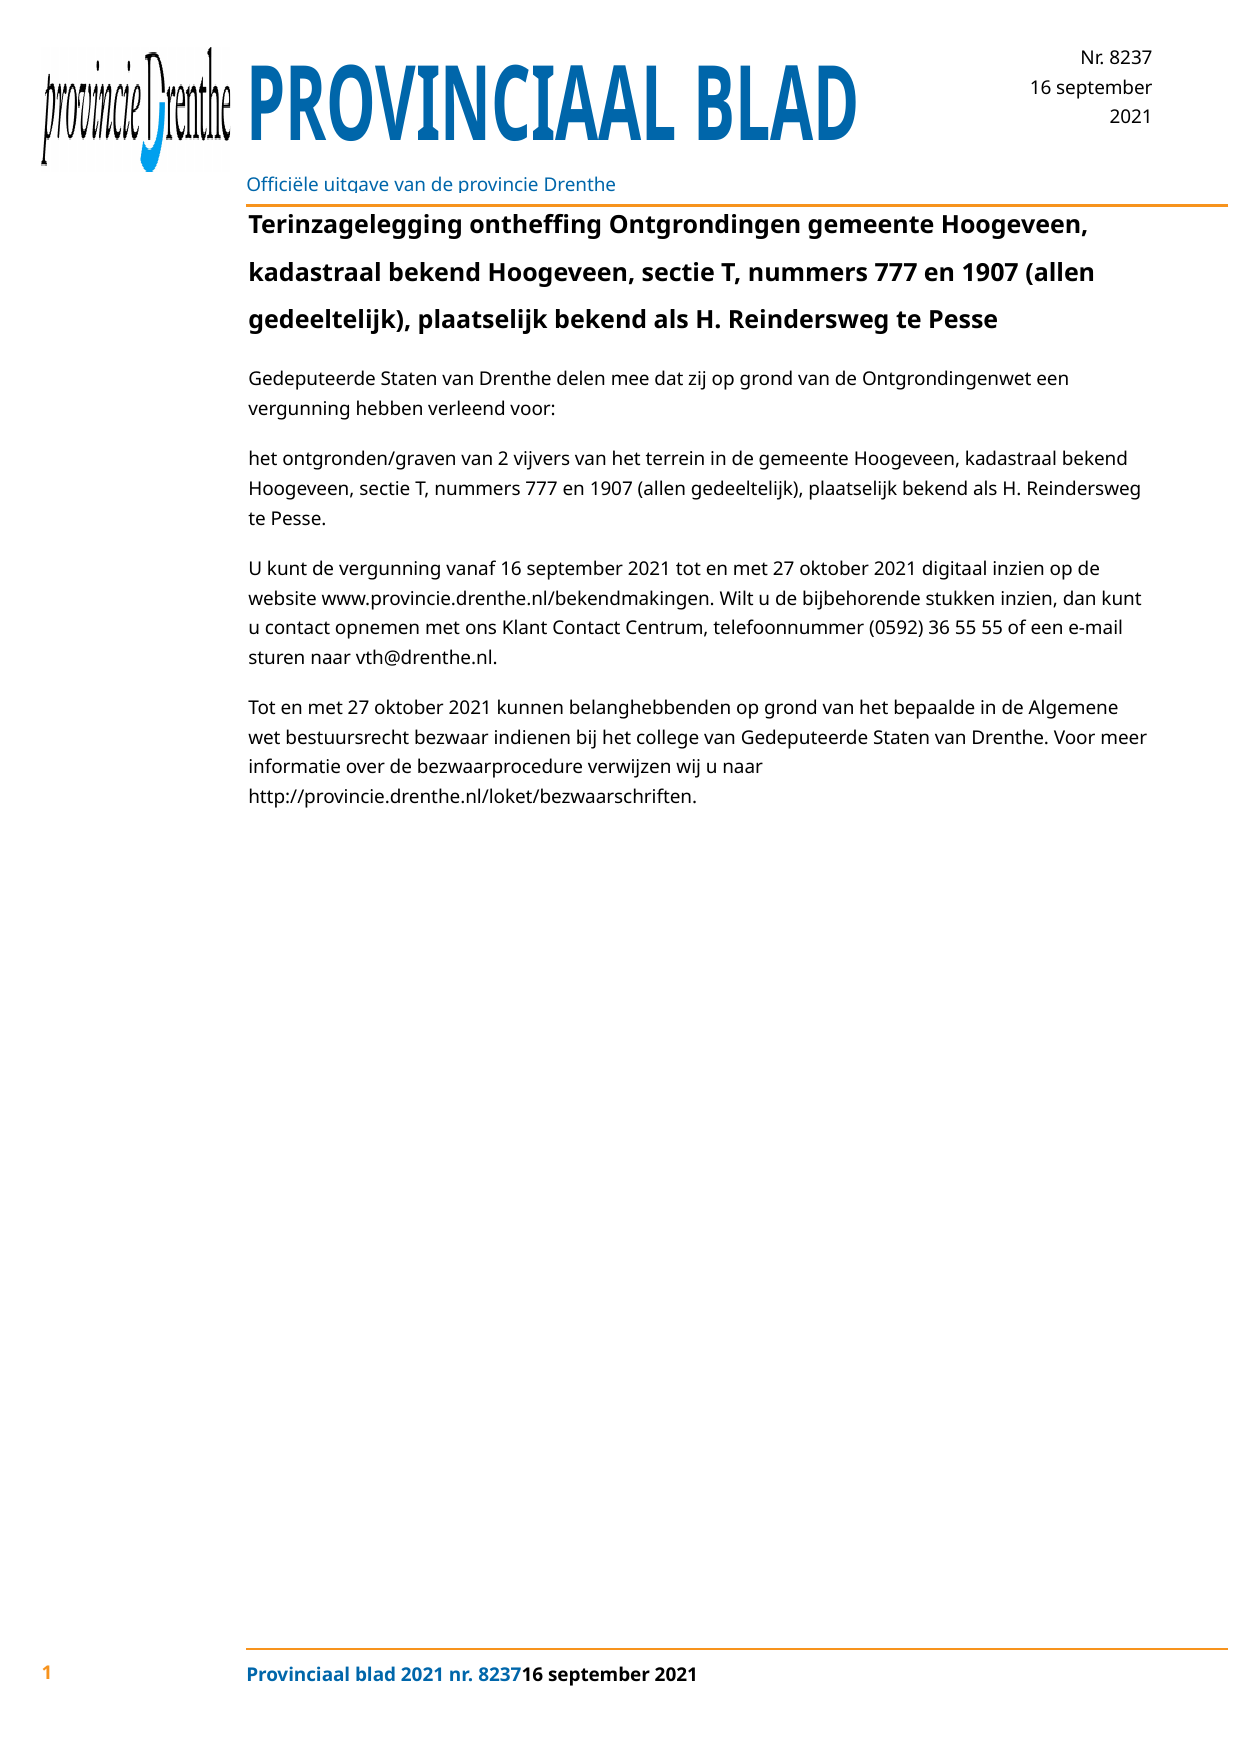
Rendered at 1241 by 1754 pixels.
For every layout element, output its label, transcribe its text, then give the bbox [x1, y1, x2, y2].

text U kunt de vergunning vanaf 16 september 2021 tot en met 27 oktober 2021 digitaal inzien op de website www.provincie.drenthe.nl/bekendmakingen. Wilt u de bijbehorende stukken inzien, dan kunt u contact opnemen met ons Klant Contact Centrum, telefoonnummer (0592) 36 55 55 of een e-mail sturen naar vth@drenthe.nl. [248, 555, 1152, 669]
text het ontgronden/graven van 2 vijvers van het terrein in de gemeente Hoogeveen, kadastraal bekend Hoogeveen, sectie T, nummers 777 en 1907 (allen gedeeltelijk), plaatselijk bekend als H. Reindersweg te Pesse. [248, 446, 1152, 530]
text Tot en met 27 oktober 2021 kunnen belanghebbenden op grond van het bepaalde in de Algemene wet bestuursrecht bezwaar indienen bij het college van Gedeputeerde Staten van Drenthe. Voor meer informatie over de bezwaarprocedure verwijzen wij u naar http://provincie.drenthe.nl/loket/bezwaarschriften. [248, 694, 1152, 809]
text Gedeputeerde Staten van Drenthe delen mee dat zij op grond van de Ontgrondingenwet een vergunning hebben verleend voor: [248, 366, 1152, 421]
picture [41, 47, 231, 172]
text Terinzagelegging ontheffing Ontgrondingen gemeente Hoogeveen, kadastraal bekend Hoogeveen, sectie T, nummers 777 en 1907 (allen gedeeltelijk), plaatselijk bekend als H. Reindersweg te Pesse [248, 207, 1152, 336]
